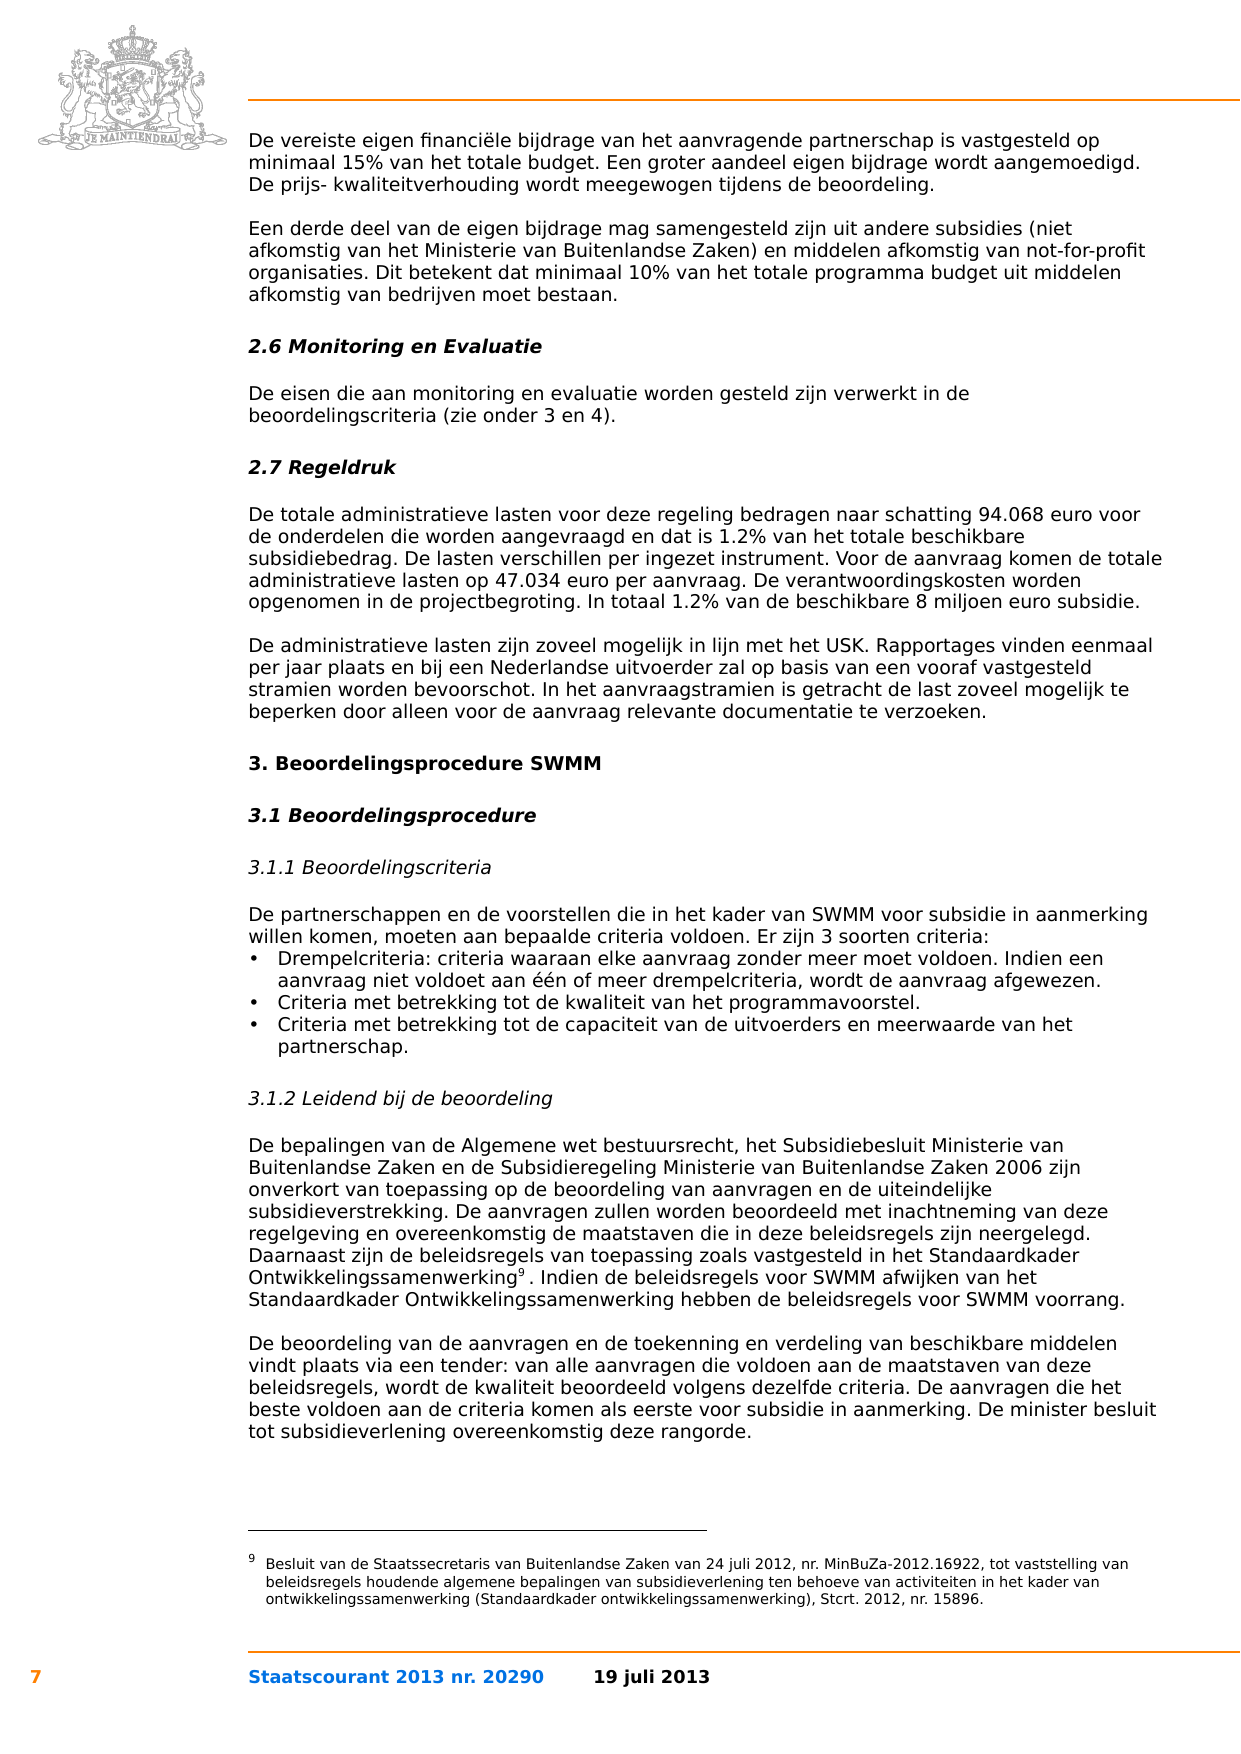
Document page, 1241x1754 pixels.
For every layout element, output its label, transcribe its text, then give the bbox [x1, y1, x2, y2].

text Besluit van de Staatssecretaris van Buitenlandse Zaken van 24 juli 2012, nr. MinBuZa-2012.16922, tot vaststelling van beleidsregels houdende algemene bepalingen van subsidieverlening ten behoeve van activiteiten in het kader van ontwikkelingssamenwerking (Standaardkader ontwikkelingssamenwerking), Stcrt. 2012, nr. 15896. [248, 1552, 1163, 1608]
text De administratieve lasten zijn zoveel mogelijk in lijn met het USK. Rapportages vinden eenmaal per jaar plaats en bij een Nederlandse uitvoerder zal op basis van een vooraf vastgesteld stramien worden bevoorschot. In het aanvraagstramien is getracht de last zoveel mogelijk te beperken door alleen voor de aanvraag relevante documentatie te verzoeken. [248, 635, 1163, 723]
text De beoordeling van de aanvragen en de toekenning en verdeling van beschikbare middelen vindt plaats via een tender: van alle aanvragen die voldoen aan de maatstaven van deze beleidsregels, wordt de kwaliteit beoordeeld volgens dezelfde criteria. De aanvragen die het beste voldoen aan de criteria komen als eerste voor subsidie in aanmerking. De minister besluit tot subsidieverlening overeenkomstig deze rangorde. [248, 1333, 1163, 1443]
subtitle 3.1.2 Leidend bij de beoordeling [248, 1088, 1163, 1110]
text • Drempelcriteria: criteria waaraan elke aanvraag zonder meer moet voldoen. Indien een aanvraag niet voldoet aan één of meer drempelcriteria, wordt de aanvraag afgewezen. [248, 948, 1163, 992]
text De partnerschappen en de voorstellen die in het kader van SWMM voor subsidie in aanmerking willen komen, moeten aan bepaalde criteria voldoen. Er zijn 3 soorten criteria: [248, 904, 1163, 948]
text • Criteria met betrekking tot de capaciteit van de uitvoerders en meerwaarde van het partnerschap. [248, 1014, 1163, 1058]
text De bepalingen van de Algemene wet bestuursrecht, het Subsidiebesluit Ministerie van Buitenlandse Zaken en de Subsidieregeling Ministerie van Buitenlandse Zaken 2006 zijn onverkort van toepassing op de beoordeling van aanvragen en de uiteindelijke subsidieverstrekking. De aanvragen zullen worden beoordeeld met inachtneming van deze regelgeving en overeenkomstig de maatstaven die in deze beleidsregels zijn neergelegd. Daarnaast zijn de beleidsregels van toepassing zoals vastgesteld in het Standaardkader Ontwikkelingssamenwerking. Indien de beleidsregels voor SWMM afwijken van het Standaardkader Ontwikkelingssamenwerking hebben de beleidsregels voor SWMM voorrang. [248, 1135, 1163, 1311]
text • Criteria met betrekking tot de kwaliteit van het programmavoorstel. [248, 992, 1163, 1014]
text De vereiste eigen financiële bijdrage van het aanvragende partnerschap is vastgesteld op minimaal 15% van het totale budget. Een groter aandeel eigen bijdrage wordt aangemoedigd. De prijs- kwaliteitverhouding wordt meegewogen tijdens de beoordeling. [248, 130, 1163, 196]
subtitle 2.6 Monitoring en Evaluatie [248, 336, 1163, 358]
subtitle 2.7 Regeldruk [248, 457, 1163, 478]
subtitle 3. Beoordelingsprocedure SWMM [248, 753, 1163, 775]
subtitle 3.1 Beoordelingsprocedure [248, 805, 1163, 827]
text De totale administratieve lasten voor deze regeling bedragen naar schatting 94.068 euro voor de onderdelen die worden aangevraagd en dat is 1.2% van het totale beschikbare subsidiebedrag. De lasten verschillen per ingezet instrument. Voor de aanvraag komen de totale administratieve lasten op 47.034 euro per aanvraag. De verantwoordingskosten worden opgenomen in de projectbegroting. In totaal 1.2% van de beschikbare 8 miljoen euro subsidie. [248, 503, 1163, 613]
picture [38, 25, 227, 150]
text Een derde deel van de eigen bijdrage mag samengesteld zijn uit andere subsidies (niet afkomstig van het Ministerie van Buitenlandse Zaken) en middelen afkomstig van not-for-profit organisaties. Dit betekent dat minimaal 10% van het totale programma budget uit middelen afkomstig van bedrijven moet bestaan. [248, 218, 1163, 306]
subtitle 3.1.1 Beoordelingscriteria [248, 857, 1163, 879]
text De eisen die aan monitoring en evaluatie worden gesteld zijn verwerkt in de beoordelingscriteria (zie onder 3 en 4). [248, 383, 1163, 427]
